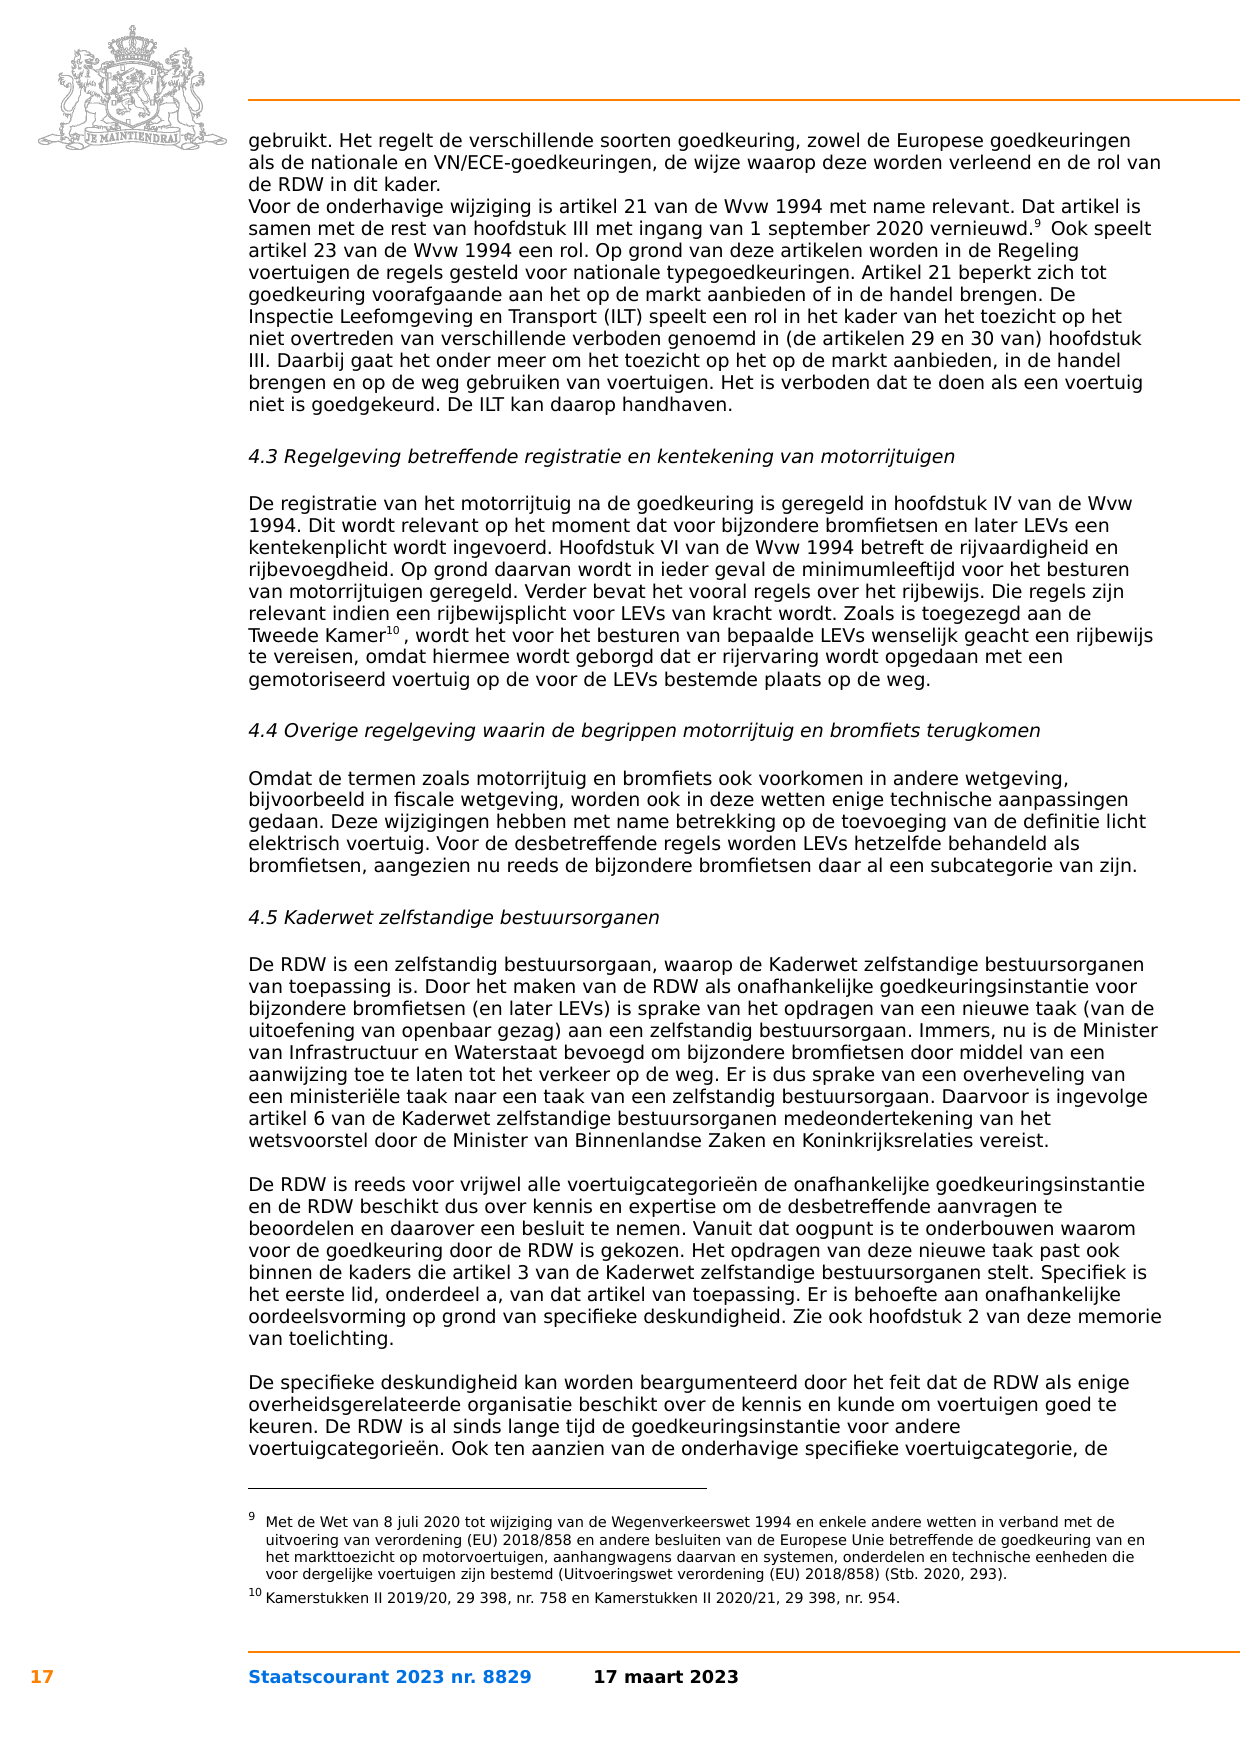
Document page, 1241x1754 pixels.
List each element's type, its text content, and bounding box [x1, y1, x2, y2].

subtitle 4.3 Regelgeving betreffende registratie en kentekening van motorrijtuigen [248, 446, 1163, 468]
text De RDW is reeds voor vrijwel alle voertuigcategorieën de onafhankelijke goedkeuringsinstantie en de RDW beschikt dus over kennis en expertise om de desbetreffende aanvragen te beoordelen en daarover een besluit te nemen. Vanuit dat oogpunt is te onderbouwen waarom voor de goedkeuring door de RDW is gekozen. Het opdragen van deze nieuwe taak past ook binnen de kaders die artikel 3 van de Kaderwet zelfstandige bestuursorganen stelt. Specifiek is het eerste lid, onderdeel a, van dat artikel van toepassing. Er is behoefte aan onafhankelijke oordeelsvorming op grond van specifieke deskundigheid. Zie ook hoofdstuk 2 van deze memorie van toelichting. [248, 1174, 1163, 1350]
text De specifieke deskundigheid kan worden beargumenteerd door het feit dat de RDW als enige overheidsgerelateerde organisatie beschikt over de kennis en kunde om voertuigen goed te keuren. De RDW is al sinds lange tijd de goedkeuringsinstantie voor andere voertuigcategorieën. Ook ten aanzien van de onderhavige specifieke voertuigcategorie, de [248, 1372, 1163, 1459]
subtitle 4.4 Overige regelgeving waarin de begrippen motorrijtuig en bromfiets terugkomen [248, 720, 1163, 742]
text Omdat de termen zoals motorrijtuig en bromfiets ook voorkomen in andere wetgeving, bijvoorbeeld in fiscale wetgeving, worden ook in deze wetten enige technische aanpassingen gedaan. Deze wijzigingen hebben met name betrekking op de toevoeging van de definitie licht elektrisch voertuig. Voor de desbetreffende regels worden LEVs hetzelfde behandeld als bromfietsen, aangezien nu reeds de bijzondere bromfietsen daar al een subcategorie van zijn. [248, 767, 1163, 877]
text De registratie van het motorrijtuig na de goedkeuring is geregeld in hoofdstuk IV van de Wvw 1994. Dit wordt relevant op het moment dat voor bijzondere bromfietsen en later LEVs een kentekenplicht wordt ingevoerd. Hoofdstuk VI van de Wvw 1994 betreft de rijvaardigheid en rijbevoegdheid. Op grond daarvan wordt in ieder geval de minimumleeftijd voor het besturen van motorrijtuigen geregeld. Verder bevat het vooral regels over het rijbewijs. Die regels zijn relevant indien een rijbewijsplicht voor LEVs van kracht wordt. Zoals is toegezegd aan de Tweede Kamer, wordt het voor het besturen van bepaalde LEVs wenselijk geacht een rijbewijs te vereisen, omdat hiermee wordt geborgd dat er rijervaring wordt opgedaan met een gemotoriseerd voertuig op de voor de LEVs bestemde plaats op de weg. [248, 493, 1163, 690]
text Kamerstukken II 2019/20, 29 398, nr. 758 en Kamerstukken II 2020/21, 29 398, nr. 954. [248, 1586, 1163, 1608]
picture [38, 25, 227, 150]
text Met de Wet van 8 juli 2020 tot wijziging van de Wegenverkeerswet 1994 en enkele andere wetten in verband met de uitvoering van verordening (EU) 2018/858 en andere besluiten van de Europese Unie betreffende de goedkeuring van en het markttoezicht op motorvoertuigen, aanhangwagens daarvan en systemen, onderdelen en technische eenheden die voor dergelijke voertuigen zijn bestemd (Uitvoeringswet verordening (EU) 2018/858) (Stb. 2020, 293). [248, 1510, 1163, 1583]
text De RDW is een zelfstandig bestuursorgaan, waarop de Kaderwet zelfstandige bestuursorganen van toepassing is. Door het maken van de RDW als onafhankelijke goedkeuringsinstantie voor bijzondere bromfietsen (en later LEVs) is sprake van het opdragen van een nieuwe taak (van de uitoefening van openbaar gezag) aan een zelfstandig bestuursorgaan. Immers, nu is de Minister van Infrastructuur en Waterstaat bevoegd om bijzondere bromfietsen door middel van een aanwijzing toe te laten tot het verkeer op de weg. Er is dus sprake van een overheveling van een ministeriële taak naar een taak van een zelfstandig bestuursorgaan. Daarvoor is ingevolge artikel 6 van de Kaderwet zelfstandige bestuursorganen medeondertekening van het wetsvoorstel door de Minister van Binnenlandse Zaken en Koninkrijksrelaties vereist. [248, 954, 1163, 1152]
text gebruikt. Het regelt de verschillende soorten goedkeuring, zowel de Europese goedkeuringen als de nationale en VN/ECE-goedkeuringen, de wijze waarop deze worden verleend en de rol van de RDW in dit kader. [248, 130, 1163, 196]
subtitle 4.5 Kaderwet zelfstandige bestuursorganen [248, 907, 1163, 929]
text Voor de onderhavige wijziging is artikel 21 van de Wvw 1994 met name relevant. Dat artikel is samen met de rest van hoofdstuk III met ingang van 1 september 2020 vernieuwd. Ook speelt artikel 23 van de Wvw 1994 een rol. Op grond van deze artikelen worden in de Regeling voertuigen de regels gesteld voor nationale typegoedkeuringen. Artikel 21 beperkt zich tot goedkeuring voorafgaande aan het op de markt aanbieden of in de handel brengen. De Inspectie Leefomgeving en Transport (ILT) speelt een rol in het kader van het toezicht op het niet overtreden van verschillende verboden genoemd in (de artikelen 29 en 30 van) hoofdstuk III. Daarbij gaat het onder meer om het toezicht op het op de markt aanbieden, in de handel brengen en op de weg gebruiken van voertuigen. Het is verboden dat te doen als een voertuig niet is goedgekeurd. De ILT kan daarop handhaven. [248, 196, 1163, 416]
